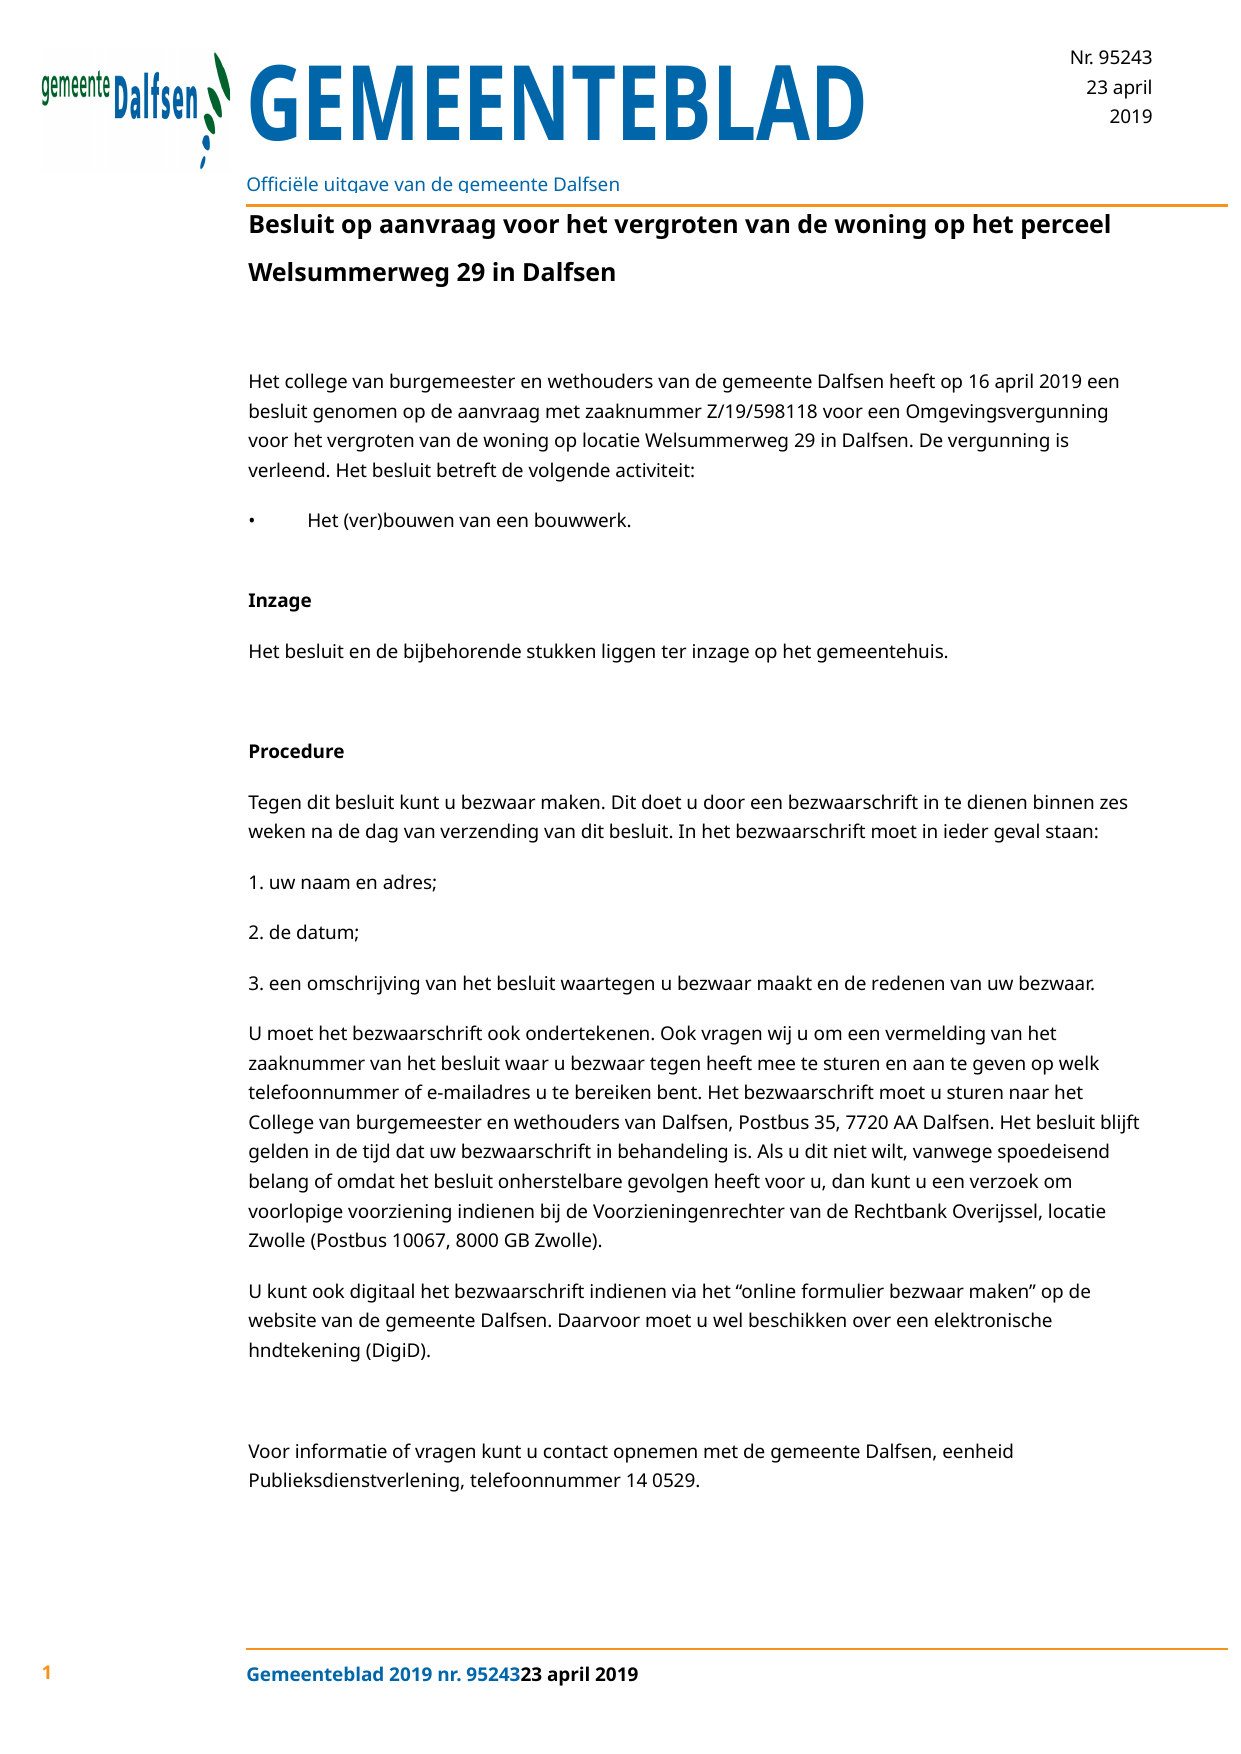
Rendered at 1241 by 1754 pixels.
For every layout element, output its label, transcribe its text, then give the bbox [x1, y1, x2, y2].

text Tegen dit besluit kunt u bezwaar maken. Dit doet u door een bezwaarschrift in te dienen binnen zes weken na de dag van verzending van dit besluit. In het bezwaarschrift moet in ieder geval staan: [248, 789, 1152, 844]
text Procedure [248, 739, 1152, 764]
text U moet het bezwaarschrift ook ondertekenen. Ook vragen wij u om een vermelding van het zaaknummer van het besluit waar u bezwaar tegen heeft mee te sturen en aan te geven op welk telefoonnummer of e-mailadres u te bereiken bent. Het bezwaarschrift moet u sturen naar het College van burgemeester en wethouders van Dalfsen, Postbus 35, 7720 AA Dalfsen. Het besluit blijft gelden in de tijd dat uw bezwaarschrift in behandeling is. Als u dit niet wilt, vanwege spoedeisend belang of omdat het besluit onherstelbare gevolgen heeft voor u, dan kunt u een verzoek om voorlopige voorziening indienen bij de Voorzieningenrechter van de Rechtbank Overijssel, locatie Zwolle (Postbus 10067, 8000 GB Zwolle). [248, 1020, 1152, 1253]
text Inzage [248, 587, 1152, 613]
text 2. de datum; [248, 919, 1152, 945]
text Het college van burgemeester en wethouders van de gemeente Dalfsen heeft op 16 april 2019 een besluit genomen op de aanvraag met zaaknummer Z/19/598118 voor een Omgevingsvergunning voor het vergroten van de woning op locatie Welsummerweg 29 in Dalfsen. De vergunning is verleend. Het besluit betreft de volgende activiteit: [248, 368, 1152, 483]
text U kunt ook digitaal het bezwaarschrift indienen via het “online formulier bezwaar maken” op de website van de gemeente Dalfsen. Daarvoor moet u wel beschikken over een elektronische hndtekening (DigiD). [248, 1278, 1152, 1363]
text Het besluit en de bijbehorende stukken liggen ter inzage op het gemeentehuis. [248, 638, 1152, 664]
text Voor informatie of vragen kunt u contact opnemen met de gemeente Dalfsen, eenheid Publieksdienstverlening, telefoonnummer 14 0529. [248, 1438, 1152, 1493]
text 3. een omschrijving van het besluit waartegen u bezwaar maakt en de redenen van uw bezwaar. [248, 970, 1152, 996]
picture [41, 47, 231, 172]
list Het (ver)bouwen van een bouwwerk. [248, 507, 1152, 533]
text 1. uw naam en adres; [248, 869, 1152, 895]
text Besluit op aanvraag voor het vergroten van de woning op het perceel Welsummerweg 29 in Dalfsen [248, 207, 1152, 288]
